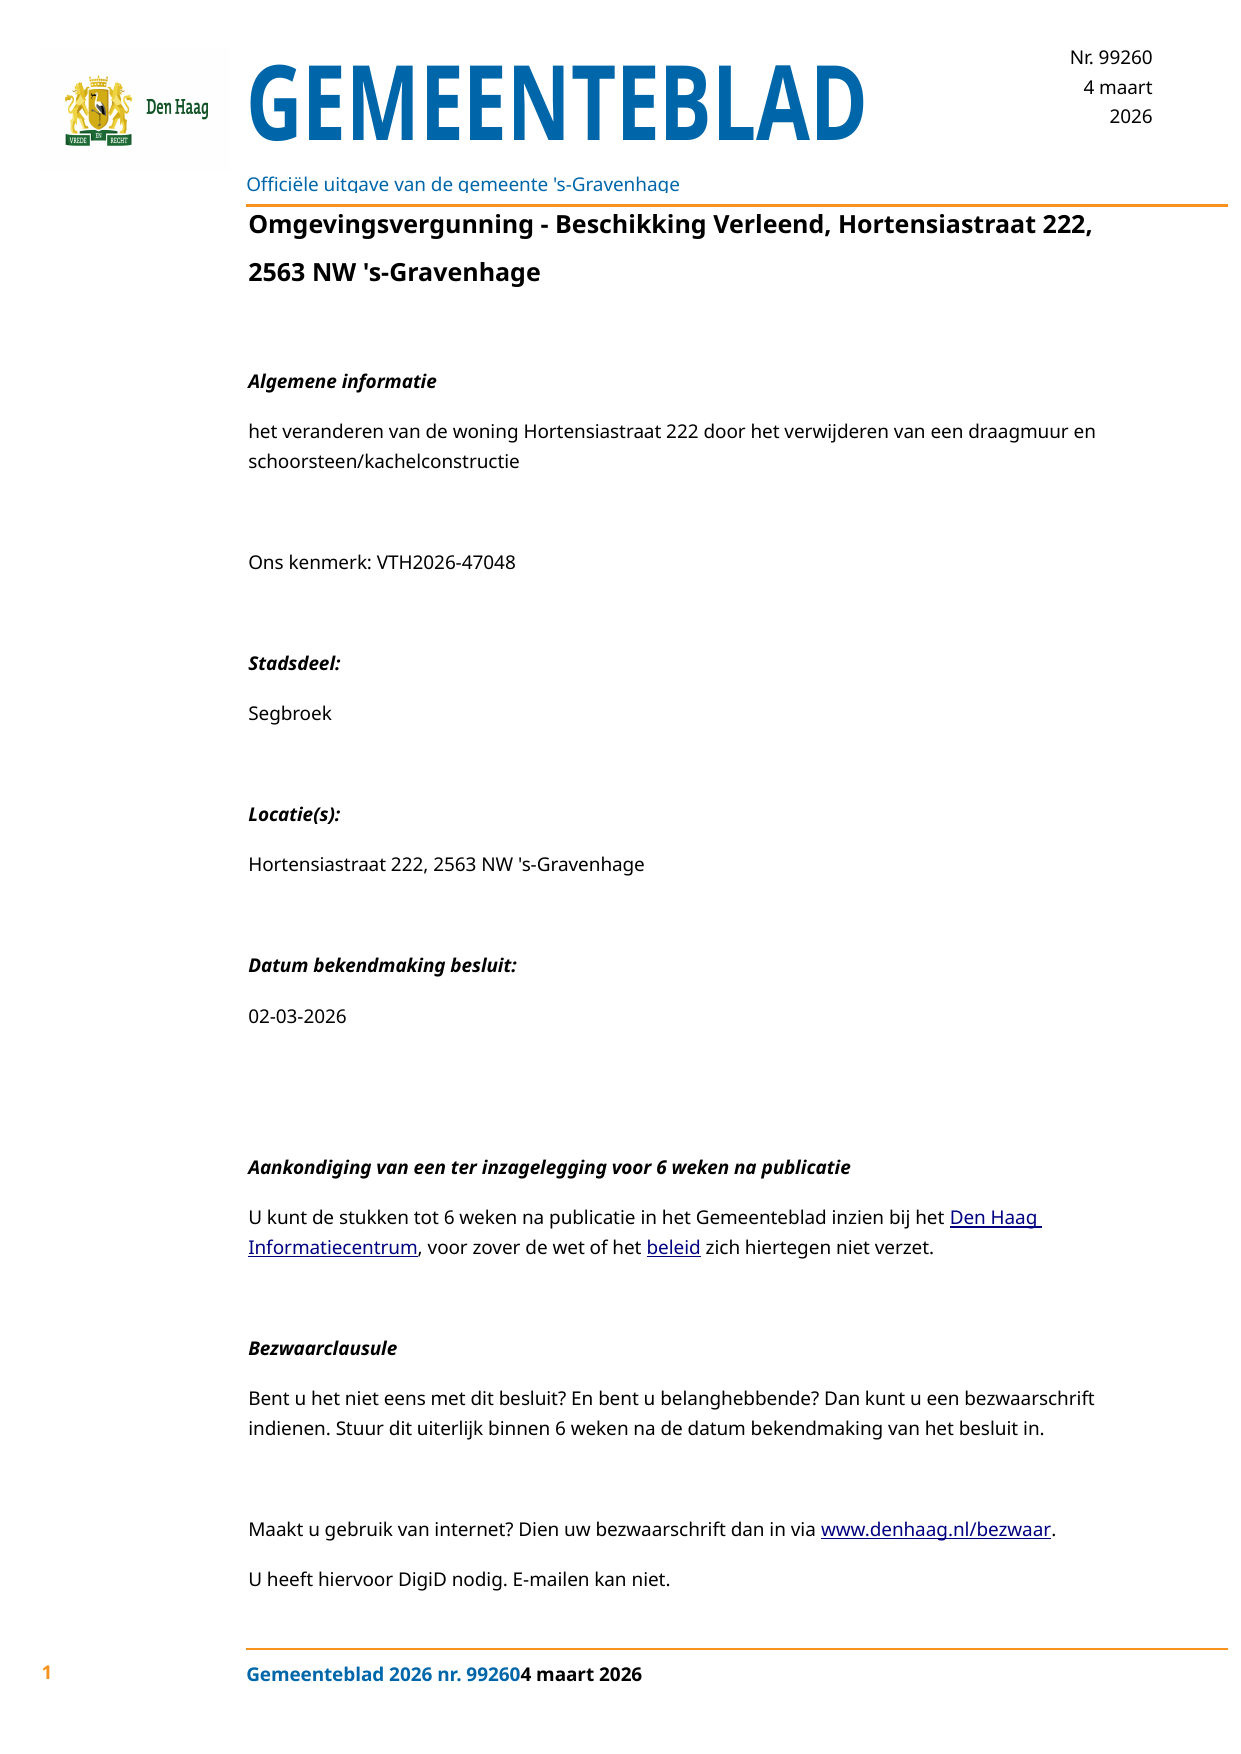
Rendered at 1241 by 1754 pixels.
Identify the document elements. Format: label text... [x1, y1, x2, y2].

text Aankondiging van een ter inzagelegging voor 6 weken na publicatie [248, 1154, 1152, 1180]
text Segbroek [248, 700, 1152, 726]
text U heeft hiervoor DigiD nodig. E-mailen kan niet. [248, 1566, 1152, 1592]
text Bent u het niet eens met dit besluit? En bent u belanghebbende? Dan kunt u een bezwaarschrift indienen. Stuur dit uiterlijk binnen 6 weken na de datum bekendmaking van het besluit in. [248, 1385, 1152, 1441]
text Datum bekendmaking besluit: [248, 952, 1152, 978]
text Algemene informatie [248, 368, 1152, 394]
text Maakt u gebruik van internet? Dien uw bezwaarschrift dan in via www.denhaag.nl/bezwaar. [248, 1516, 1152, 1542]
text Hortensiastraat 222, 2563 NW 's-Gravenhage [248, 852, 1152, 877]
text het veranderen van de woning Hortensiastraat 222 door het verwijderen van een draagmuur en schoorsteen/kachelconstructie [248, 419, 1152, 474]
picture [41, 47, 231, 172]
text Stadsdeel: [248, 650, 1152, 676]
text U kunt de stukken tot 6 weken na publicatie in het Gemeenteblad inzien bij het Den Haag Informatiecentrum, voor zover de wet of het beleid zich hiertegen niet verzet. [248, 1204, 1152, 1260]
text Bezwaarclausule [248, 1335, 1152, 1361]
text Locatie(s): [248, 801, 1152, 827]
text Omgevingsvergunning - Beschikking Verleend, Hortensiastraat 222, 2563 NW 's-Gravenhage [248, 207, 1152, 288]
text Ons kenmerk: VTH2026-47048 [248, 549, 1152, 575]
text 02-03-2026 [248, 1003, 1152, 1029]
